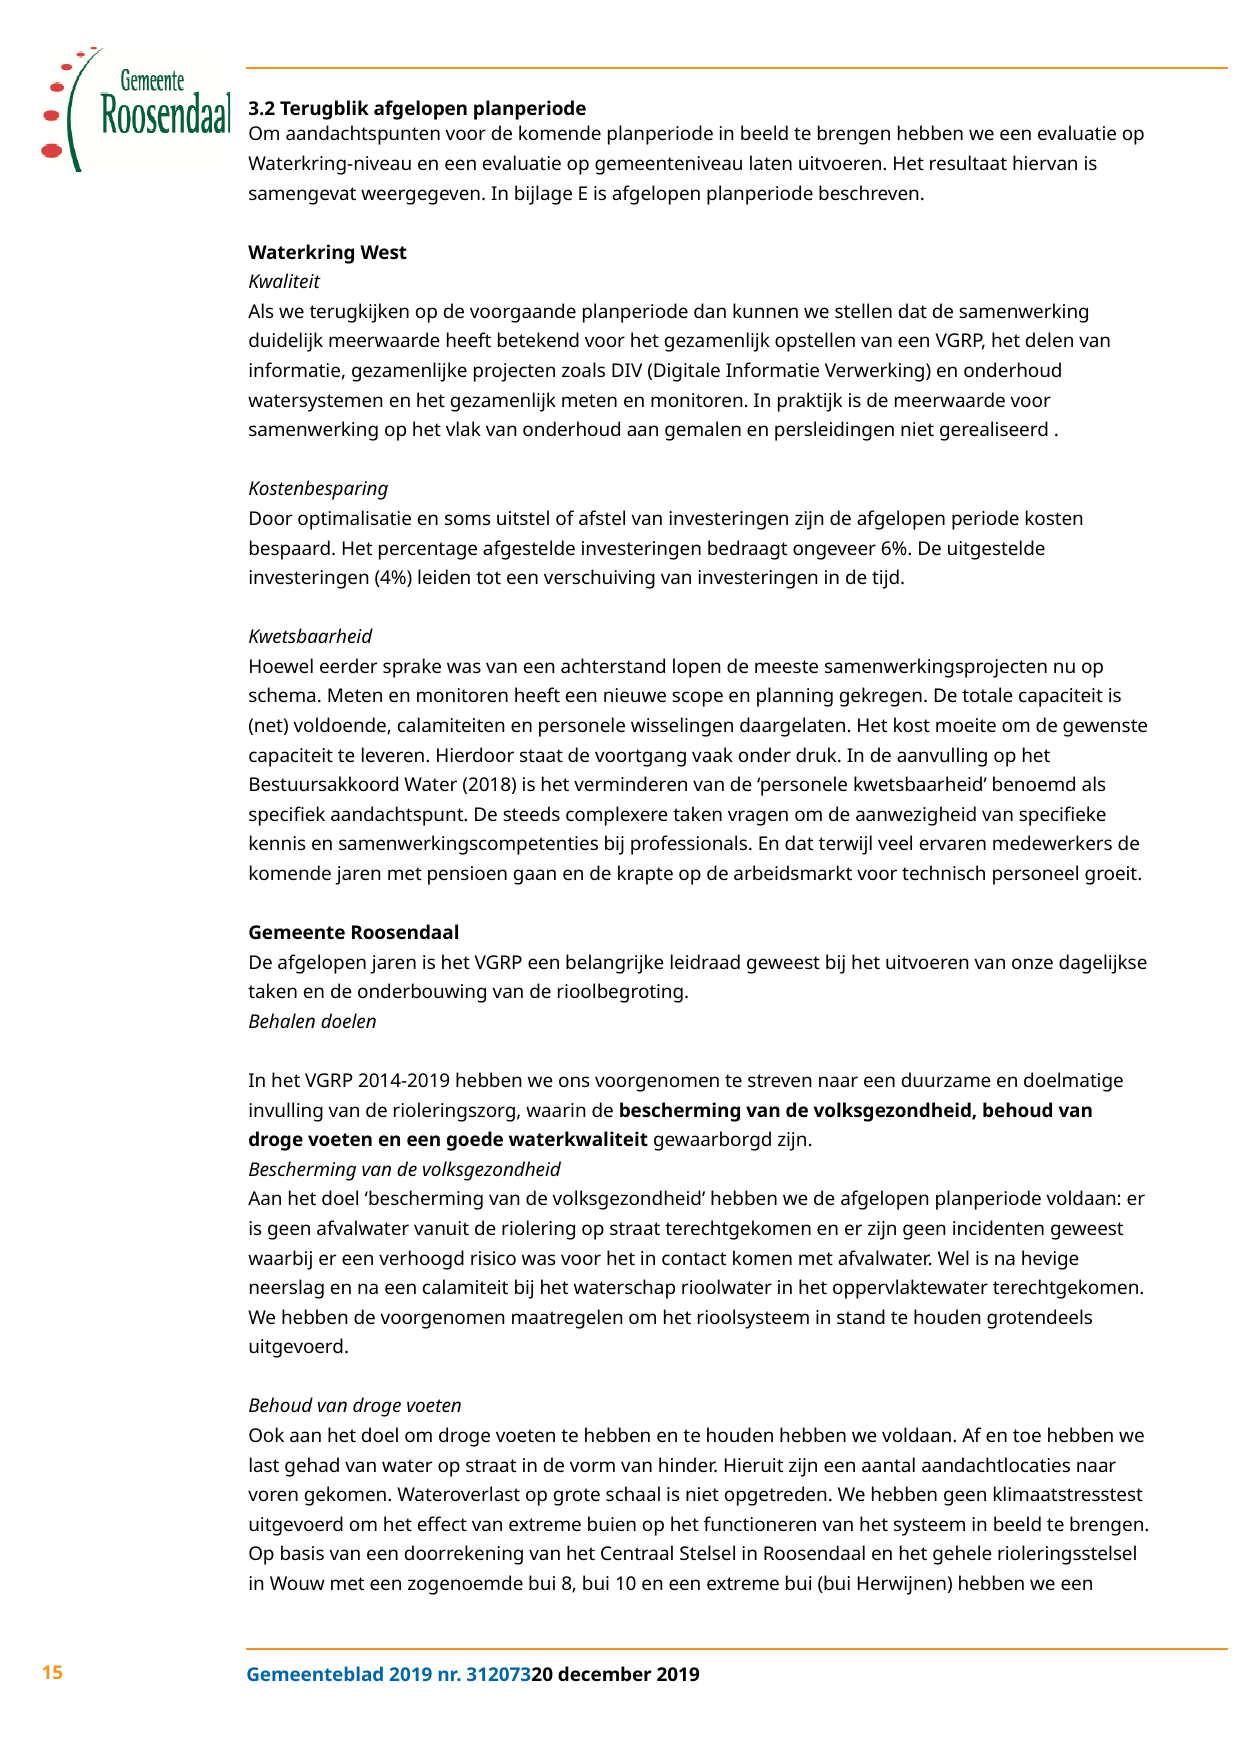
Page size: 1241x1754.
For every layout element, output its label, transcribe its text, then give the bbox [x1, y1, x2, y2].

text Door optimalisatie en soms uitstel of afstel van investeringen zijn de afgelopen periode kosten bespaard. Het percentage afgestelde investeringen bedraagt ongeveer 6%. De uitgestelde investeringen (4%) leiden tot een verschuiving van investeringen in de tijd. [248, 505, 1152, 590]
text Kwaliteit [248, 268, 1152, 294]
text Hoewel eerder sprake was van een achterstand lopen de meeste samenwerkingsprojecten nu op schema. Meten en monitoren heeft een nieuwe scope en planning gekregen. De totale capaciteit is (net) voldoende, calamiteiten en personele wisselingen daargelaten. Het kost moeite om de gewenste capaciteit te leveren. Hierdoor staat de voortgang vaak onder druk. In de aanvulling op het Bestuursakkoord Water (2018) is het verminderen van de ‘personele kwetsbaarheid’ benoemd als specifiek aandachtspunt. De steeds complexere taken vragen om de aanwezigheid van specifieke kennis en samenwerkingscompetenties bij professionals. En dat terwijl veel ervaren medewerkers de komende jaren met pensioen gaan en de krapte op de arbeidsmarkt voor technisch personeel groeit. [248, 653, 1152, 886]
text Behalen doelen [248, 1008, 1152, 1034]
text Gemeente Roosendaal [248, 919, 1152, 945]
picture [41, 47, 231, 172]
text Om aandachtspunten voor de komende planperiode in beeld te brengen hebben we een evaluatie op Waterkring-niveau en een evaluatie op gemeenteniveau laten uitvoeren. Het resultaat hiervan is samengevat weergegeven. In bijlage E is afgelopen planperiode beschreven. [248, 121, 1152, 205]
text Behoud van droge voeten [248, 1393, 1152, 1418]
text Als we terugkijken op de voorgaande planperiode dan kunnen we stellen dat de samenwerking duidelijk meerwaarde heeft betekend voor het gezamenlijk opstellen van een VGRP, het delen van informatie, gezamenlijke projecten zoals DIV (Digitale Informatie Verwerking) en onderhoud watersystemen en het gezamenlijk meten en monitoren. In praktijk is de meerwaarde voor samenwerking op het vlak van onderhoud aan gemalen en persleidingen niet gerealiseerd . [248, 298, 1152, 442]
text Waterkring West [248, 239, 1152, 264]
text In het VGRP 2014-2019 hebben we ons voorgenomen te streven naar een duurzame en doelmatige invulling van de rioleringszorg, waarin de bescherming van de volksgezondheid, behoud van droge voeten en een goede waterkwaliteit gewaarborgd zijn. [248, 1067, 1152, 1152]
text 3.2 Terugblik afgelopen planperiode [248, 95, 1152, 121]
text Kostenbesparing [248, 476, 1152, 501]
text Kwetsbaarheid [248, 623, 1152, 649]
text Bescherming van de volksgezondheid [248, 1156, 1152, 1182]
text Ook aan het doel om droge voeten te hebben en te houden hebben we voldaan. Af en toe hebben we last gehad van water op straat in de vorm van hinder. Hieruit zijn een aantal aandachtlocaties naar voren gekomen. Wateroverlast op grote schaal is niet opgetreden. We hebben geen klimaatstresstest uitgevoerd om het effect van extreme buien op het functioneren van het systeem in beeld te brengen. Op basis van een doorrekening van het Centraal Stelsel in Roosendaal en het gehele rioleringsstelsel in Wouw met een zogenoemde bui 8, bui 10 en een extreme bui (bui Herwijnen) hebben we een [248, 1422, 1152, 1596]
text De afgelopen jaren is het VGRP een belangrijke leidraad geweest bij het uitvoeren van onze dagelijkse taken en de onderbouwing van de rioolbegroting. [248, 949, 1152, 1004]
text Aan het doel ‘bescherming van de volksgezondheid’ hebben we de afgelopen planperiode voldaan: er is geen afvalwater vanuit de riolering op straat terechtgekomen en er zijn geen incidenten geweest waarbij er een verhoogd risico was voor het in contact komen met afvalwater. Wel is na hevige neerslag en na een calamiteit bij het waterschap rioolwater in het oppervlaktewater terechtgekomen. We hebben de voorgenomen maatregelen om het rioolsysteem in stand te houden grotendeels uitgevoerd. [248, 1186, 1152, 1359]
